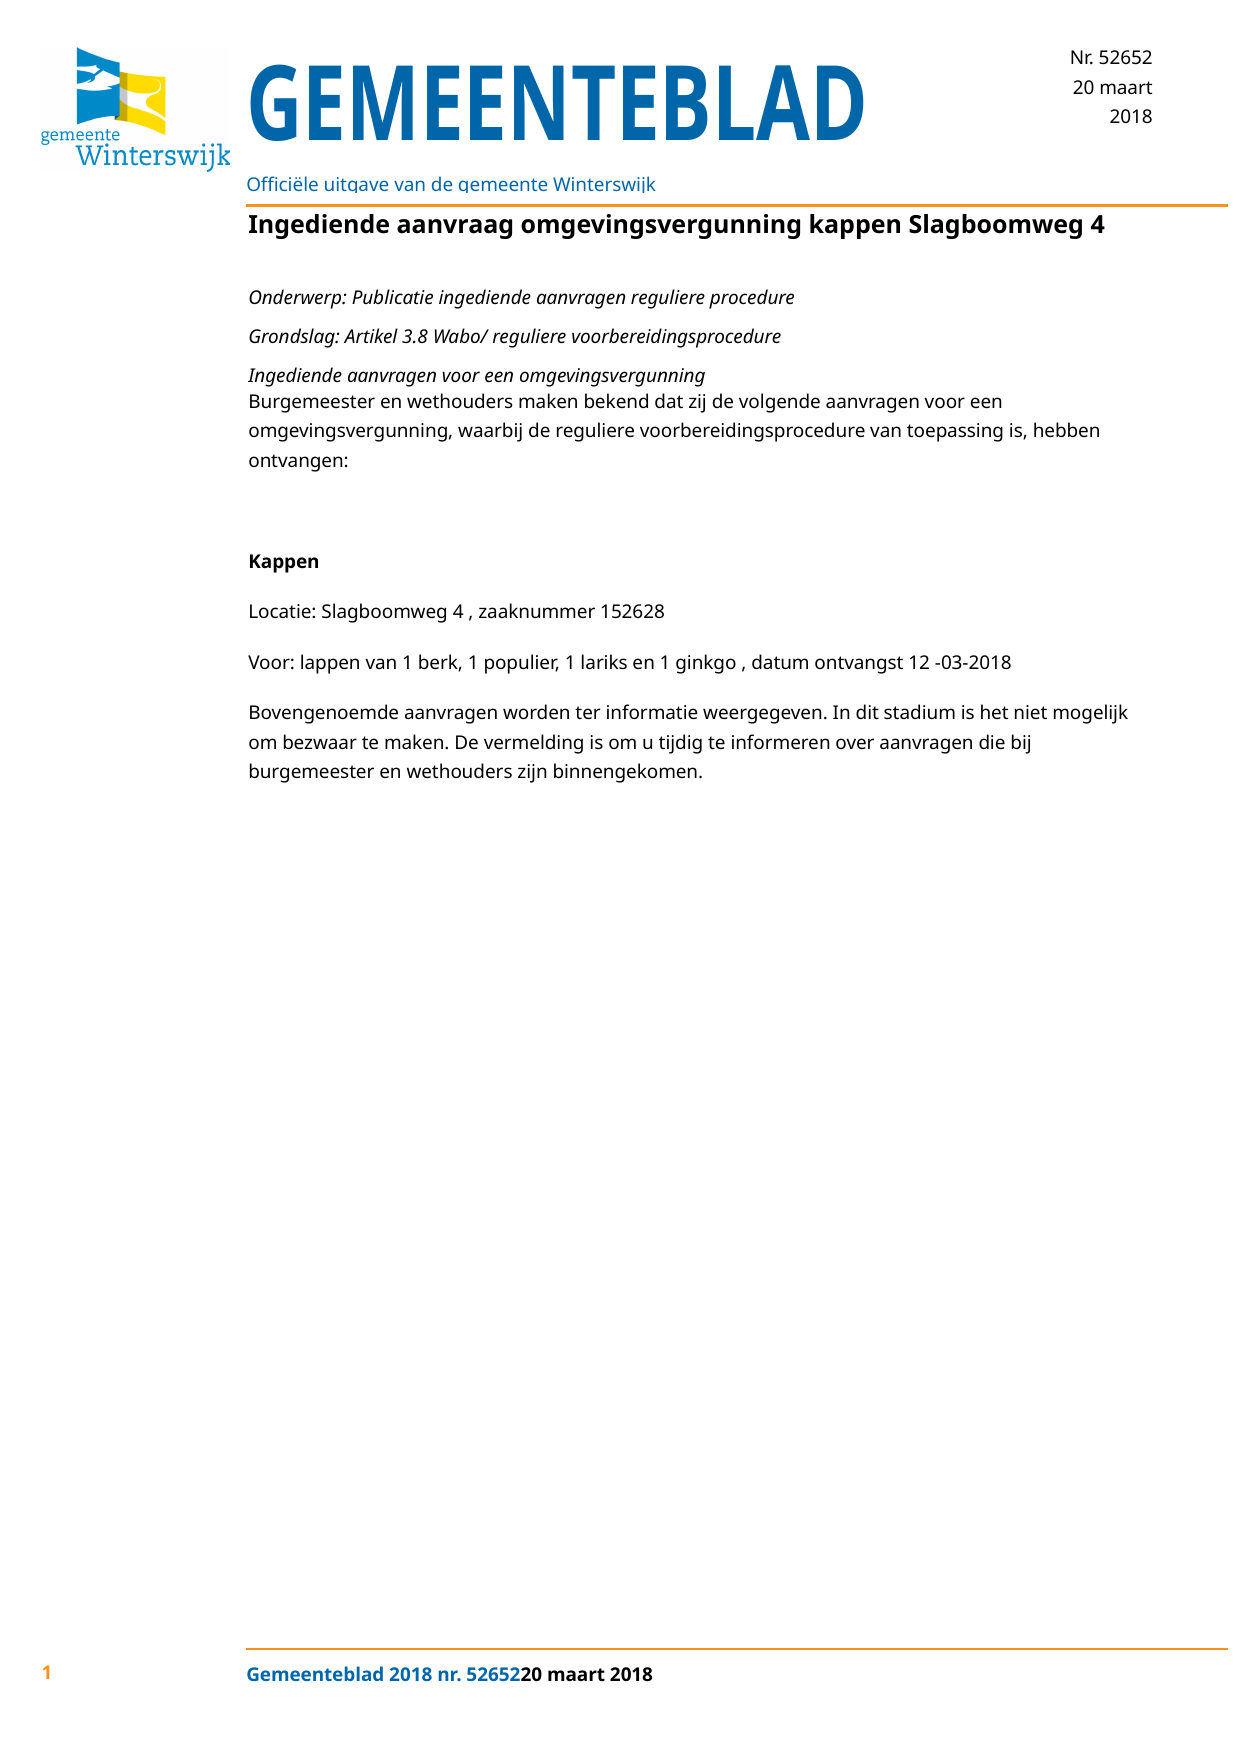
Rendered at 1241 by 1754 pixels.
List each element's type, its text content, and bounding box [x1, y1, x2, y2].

text Onderwerp: Publicatie ingediende aanvragen reguliere procedure [248, 284, 1152, 309]
text Ingediende aanvraag omgevingsvergunning kappen Slagboomweg 4 [248, 207, 1152, 241]
picture [225, 153, 231, 162]
text Grondslag: Artikel 3.8 Wabo/ reguliere voorbereidingsprocedure [248, 323, 1152, 349]
picture [41, 47, 231, 172]
text Burgemeester en wethouders maken bekend dat zij de volgende aanvragen voor een omgevingsvergunning, waarbij de reguliere voorbereidingsprocedure van toepassing is, hebben ontvangen: [248, 388, 1152, 473]
text Voor: lappen van 1 berk, 1 populier, 1 lariks en 1 ginkgo , datum ontvangst 12 -03-2018 [248, 649, 1152, 675]
text Locatie: Slagboomweg 4 , zaaknummer 152628 [248, 598, 1152, 624]
text Ingediende aanvragen voor een omgevingsvergunning [248, 362, 1152, 388]
text Bovengenoemde aanvragen worden ter informatie weergegeven. In dit stadium is het niet mogelijk om bezwaar te maken. De vermelding is om u tijdig te informeren over aanvragen die bij burgemeester en wethouders zijn binnengekomen. [248, 699, 1152, 784]
text Kappen [248, 548, 1152, 574]
